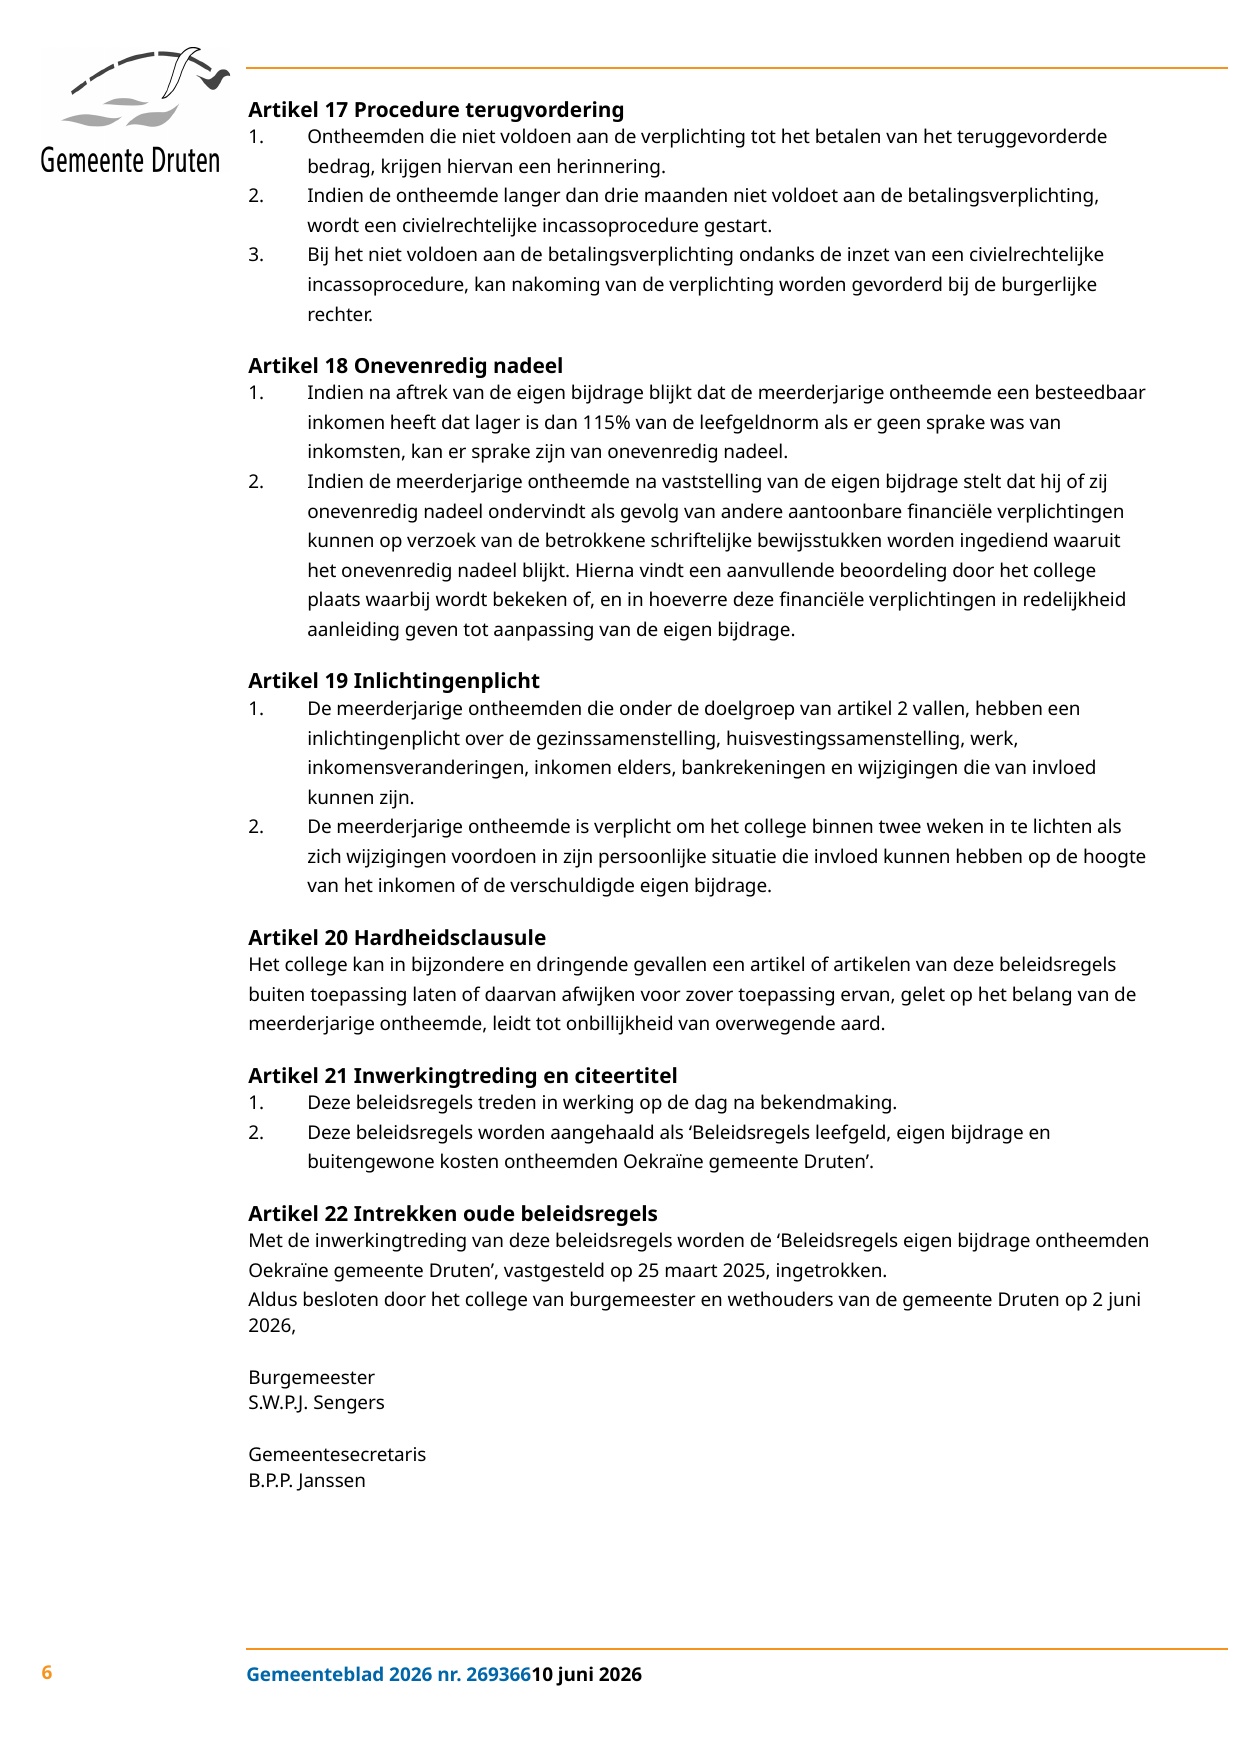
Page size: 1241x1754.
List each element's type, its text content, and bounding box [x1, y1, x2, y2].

text Artikel 18 Onevenredig nadeel [248, 351, 1152, 379]
list Bij het niet voldoen aan de betalingsverplichting ondanks de inzet van een civielrechtelijke incassoprocedure, kan nakoming van de verplichting worden gevorderd bij de burgerlijke rechter. [248, 242, 1152, 326]
text Burgemeester [248, 1364, 1152, 1389]
list Indien na aftrek van de eigen bijdrage blijkt dat de meerderjarige ontheemde een besteedbaar inkomen heeft dat lager is dan 115% van de leefgeldnorm als er geen sprake was van inkomsten, kan er sprake zijn van onevenredig nadeel. [248, 379, 1152, 464]
text Artikel 22 Intrekken oude beleidsregels [248, 1199, 1152, 1227]
list Deze beleidsregels worden aangehaald als ‘Beleidsregels leefgeld, eigen bijdrage en buitengewone kosten ontheemden Oekraïne gemeente Druten’. [248, 1119, 1152, 1174]
text Artikel 20 Hardheidsclausule [248, 923, 1152, 951]
text Artikel 19 Inlichtingenplicht [248, 667, 1152, 695]
text Met de inwerkingtreding van deze beleidsregels worden de ‘Beleidsregels eigen bijdrage ontheemden Oekraïne gemeente Druten’, vastgesteld op 25 maart 2025, ingetrokken. [248, 1227, 1152, 1283]
text S.W.P.J. Sengers [248, 1389, 1152, 1415]
text Gemeentesecretaris [248, 1441, 1152, 1467]
list Ontheemden die niet voldoen aan de verplichting tot het betalen van het teruggevorderde bedrag, krijgen hiervan een herinnering. [248, 123, 1152, 178]
text Aldus besloten door het college van burgemeester en wethouders van de gemeente Druten op 2 juni 2026, [248, 1287, 1152, 1338]
text Artikel 17 Procedure terugvordering [248, 95, 1152, 123]
list Indien de meerderjarige ontheemde na vaststelling van de eigen bijdrage stelt dat hij of zij onevenredig nadeel ondervindt als gevolg van andere aantoonbare financiële verplichtingen kunnen op verzoek van de betrokkene schriftelijke bewijsstukken worden ingediend waaruit het onevenredig nadeel blijkt. Hierna vindt een aanvullende beoordeling door het college plaats waarbij wordt bekeken of, en in hoeverre deze financiële verplichtingen in redelijkheid aanleiding geven tot aanpassing van de eigen bijdrage. [248, 468, 1152, 642]
text Artikel 21 Inwerkingtreding en citeertitel [248, 1061, 1152, 1089]
text B.P.P. Janssen [248, 1467, 1152, 1492]
text Het college kan in bijzondere en dringende gevallen een artikel of artikelen van deze beleidsregels buiten toepassing laten of daarvan afwijken voor zover toepassing ervan, gelet op het belang van de meerderjarige ontheemde, leidt tot onbillijkheid van overwegende aard. [248, 951, 1152, 1036]
list Deze beleidsregels treden in werking op de dag na bekendmaking. [248, 1089, 1152, 1115]
list Indien de ontheemde langer dan drie maanden niet voldoet aan de betalingsverplichting, wordt een civielrechtelijke incassoprocedure gestart. [248, 182, 1152, 238]
list De meerderjarige ontheemde is verplicht om het college binnen twee weken in te lichten als zich wijzigingen voordoen in zijn persoonlijke situatie die invloed kunnen hebben op de hoogte van het inkomen of de verschuldigde eigen bijdrage. [248, 813, 1152, 898]
picture [41, 47, 231, 172]
list De meerderjarige ontheemden die onder de doelgroep van artikel 2 vallen, hebben een inlichtingenplicht over de gezinssamenstelling, huisvestingssamenstelling, werk, inkomensveranderingen, inkomen elders, bankrekeningen en wijzigingen die van invloed kunnen zijn. [248, 695, 1152, 809]
